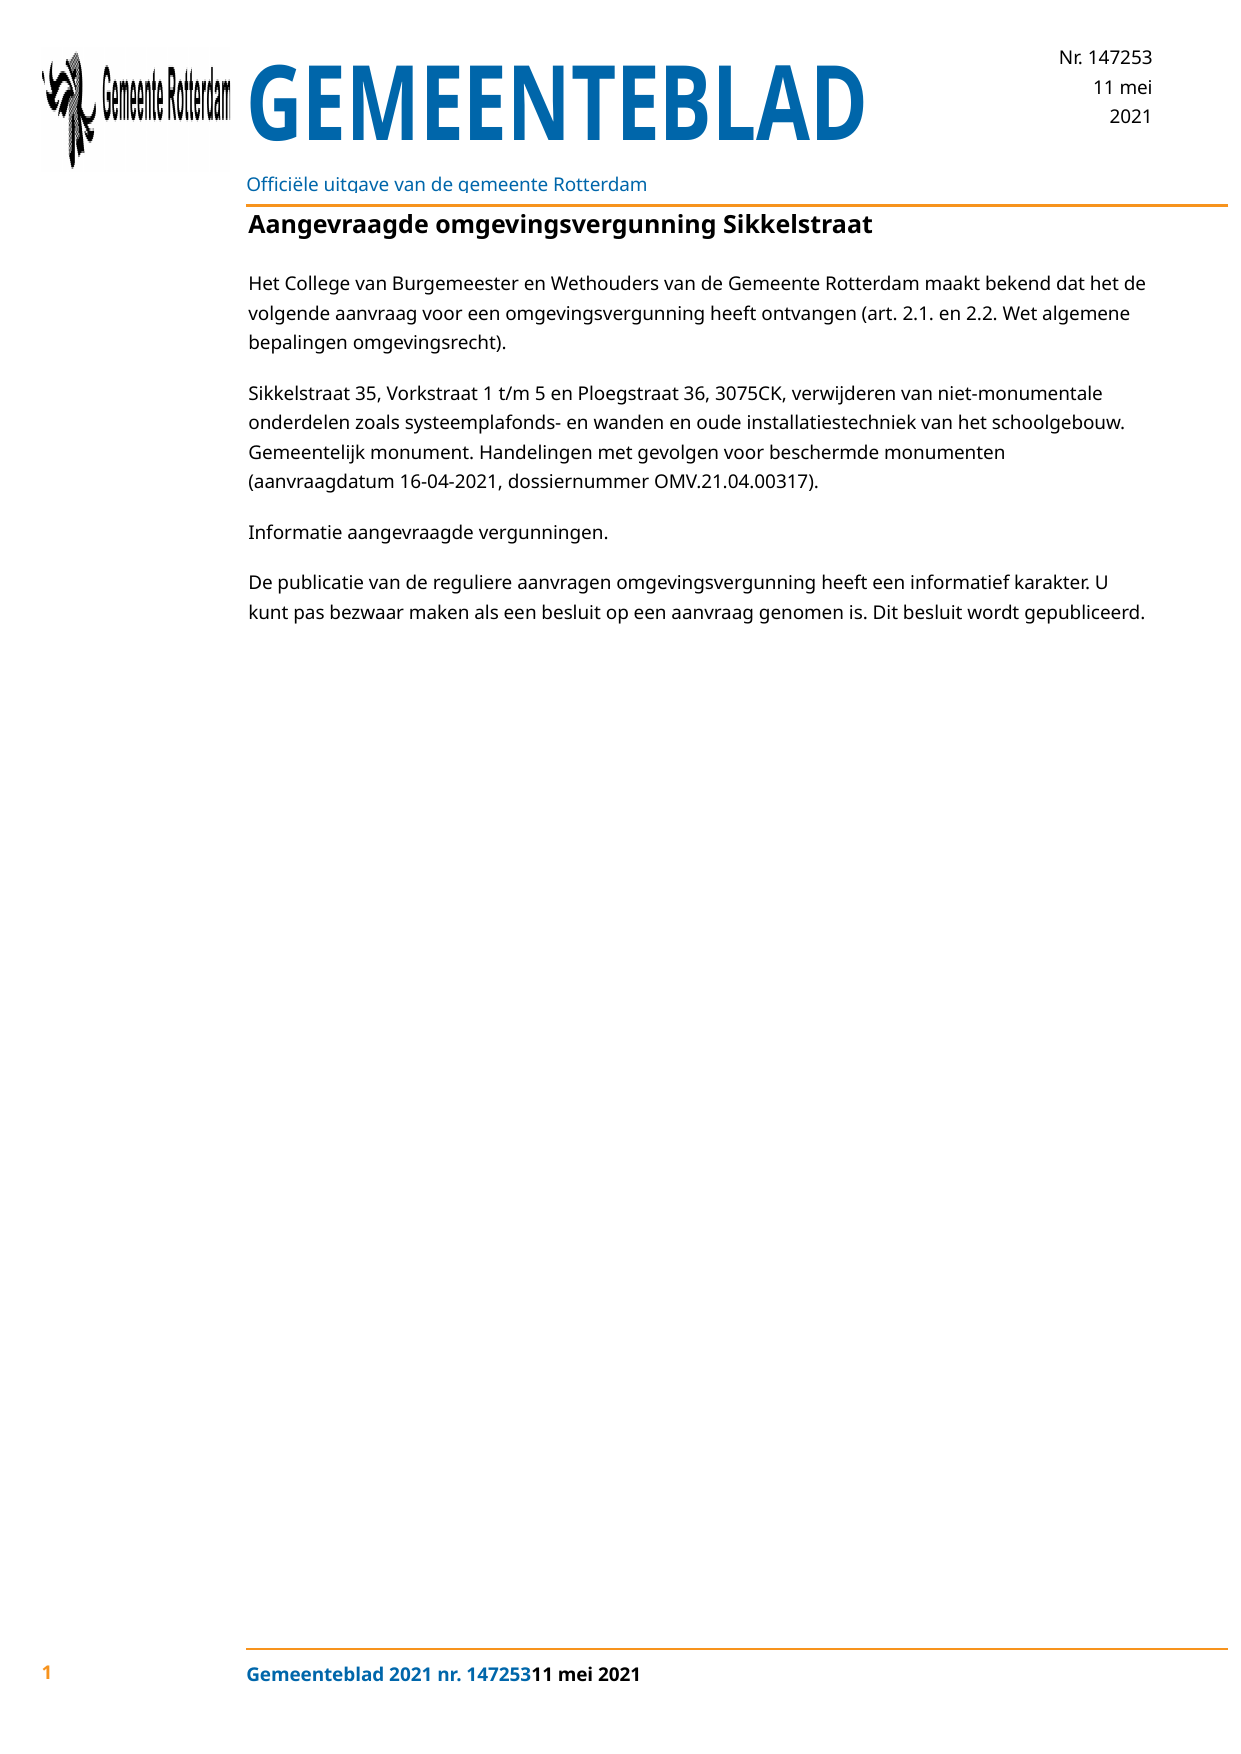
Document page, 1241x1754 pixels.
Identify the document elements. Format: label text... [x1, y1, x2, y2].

text Informatie aangevraagde vergunningen. [248, 519, 1152, 545]
text Aangevraagde omgevingsvergunning Sikkelstraat [248, 207, 1152, 241]
text Het College van Burgemeester en Wethouders van de Gemeente Rotterdam maakt bekend dat het de volgende aanvraag voor een omgevingsvergunning heeft ontvangen (art. 2.1. en 2.2. Wet algemene bepalingen omgevingsrecht). [248, 270, 1152, 355]
text De publicatie van de reguliere aanvragen omgevingsvergunning heeft een informatief karakter. U kunt pas bezwaar maken als een besluit op een aanvraag genomen is. Dit besluit wordt gepubliceerd. [248, 569, 1152, 625]
picture [41, 47, 231, 172]
text Sikkelstraat 35, Vorkstraat 1 t/m 5 en Ploegstraat 36, 3075CK, verwijderen van niet-monumentale onderdelen zoals systeemplafonds- en wanden en oude installatiestechniek van het schoolgebouw. Gemeentelijk monument. Handelingen met gevolgen voor beschermde monumenten (aanvraagdatum 16-04-2021, dossiernummer OMV.21.04.00317). [248, 380, 1152, 494]
